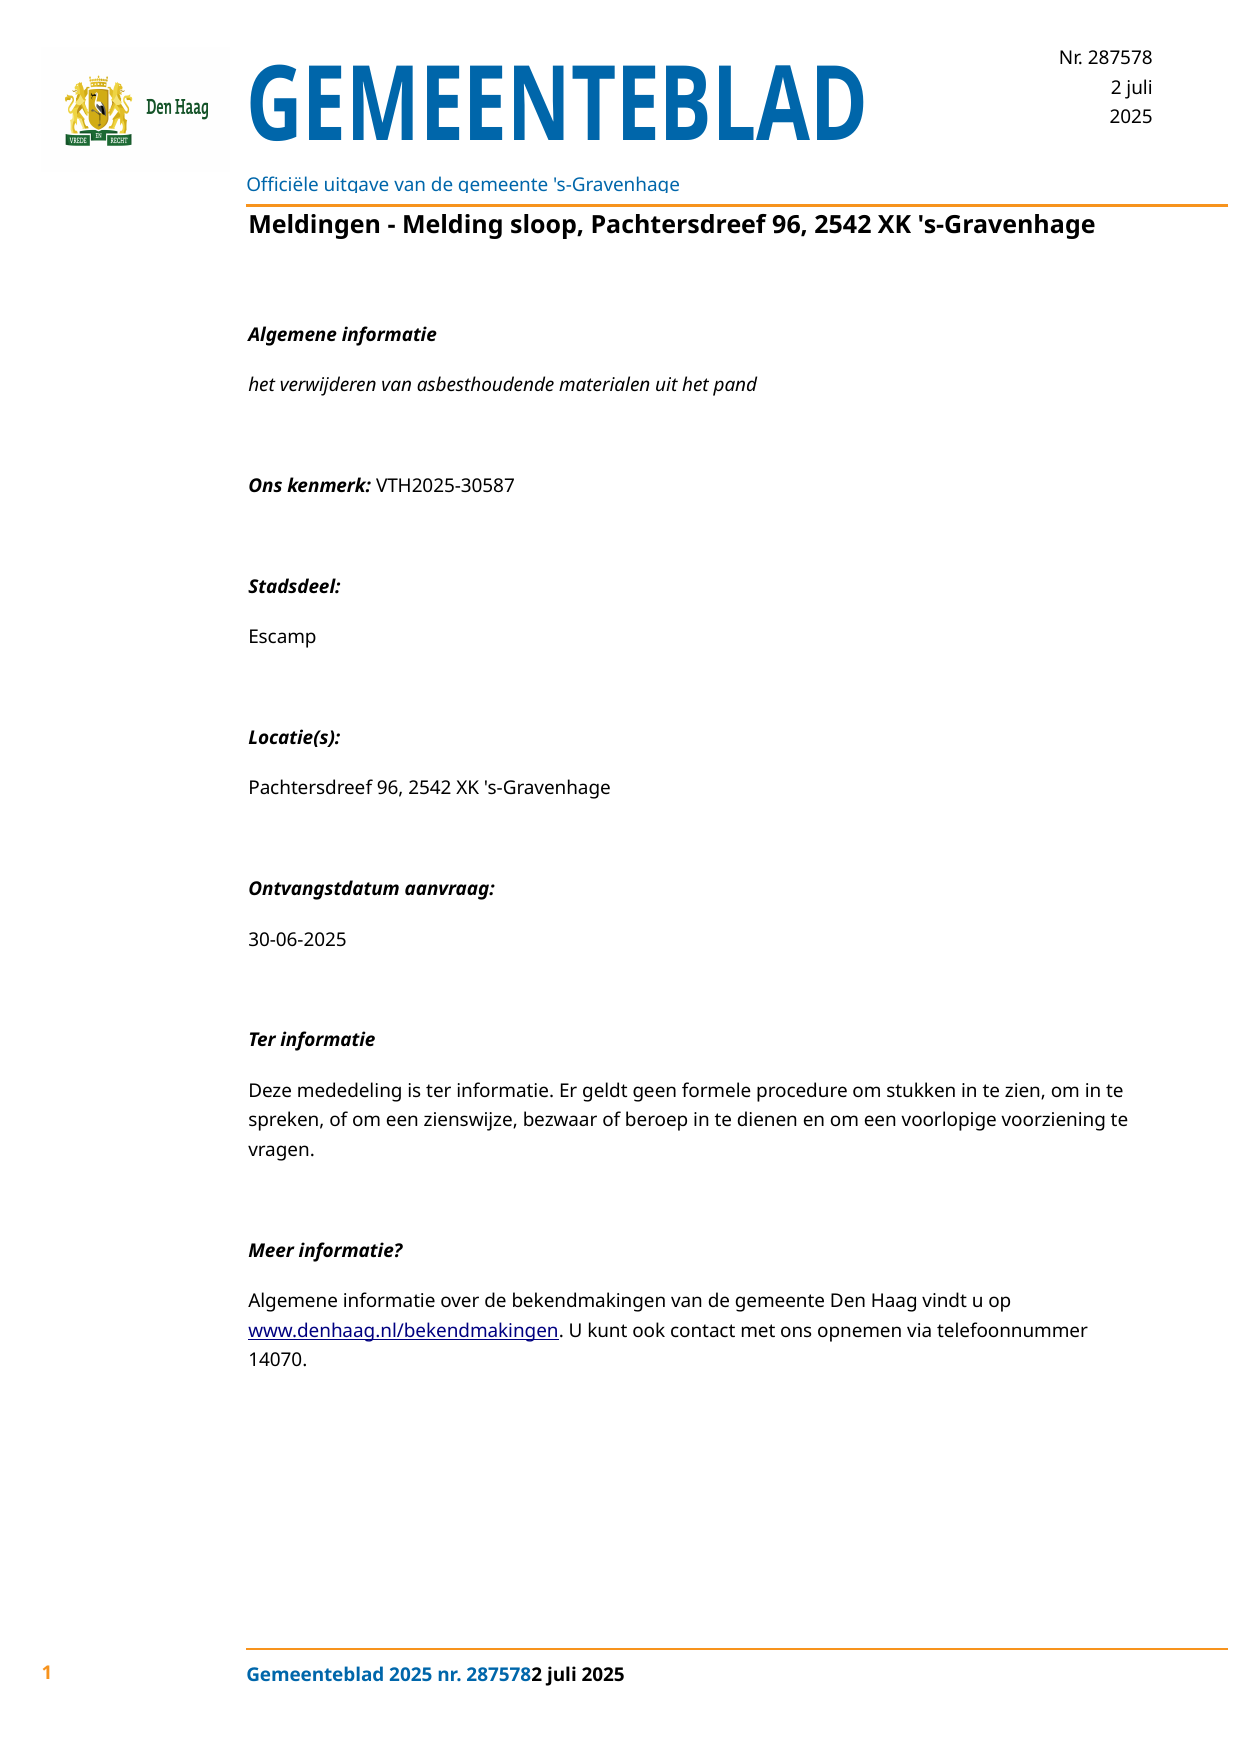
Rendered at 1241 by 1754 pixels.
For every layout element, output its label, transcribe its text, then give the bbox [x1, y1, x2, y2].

text Deze mededeling is ter informatie. Er geldt geen formele procedure om stukken in te zien, om in te spreken, of om een zienswijze, bezwaar of beroep in te dienen en om een voorlopige voorziening te vragen. [248, 1077, 1152, 1162]
text Stadsdeel: [248, 573, 1152, 598]
text 30-06-2025 [248, 926, 1152, 951]
text Meldingen - Melding sloop, Pachtersdreef 96, 2542 XK 's-Gravenhage [248, 207, 1152, 241]
text Pachtersdreef 96, 2542 XK 's-Gravenhage [248, 774, 1152, 800]
text Algemene informatie [248, 321, 1152, 346]
text Ter informatie [248, 1027, 1152, 1052]
text Algemene informatie over de bekendmakingen van de gemeente Den Haag vindt u op www.denhaag.nl/bekendmakingen. U kunt ook contact met ons opnemen via telefoonnummer 14070. [248, 1287, 1152, 1372]
text Meer informatie? [248, 1237, 1152, 1263]
text Ons kenmerk: VTH2025-30587 [248, 472, 1152, 498]
text Locatie(s): [248, 724, 1152, 750]
text het verwijderen van asbesthoudende materialen uit het pand [248, 371, 1152, 397]
text Escamp [248, 623, 1152, 649]
picture [41, 47, 231, 172]
text Ontvangstdatum aanvraag: [248, 875, 1152, 901]
